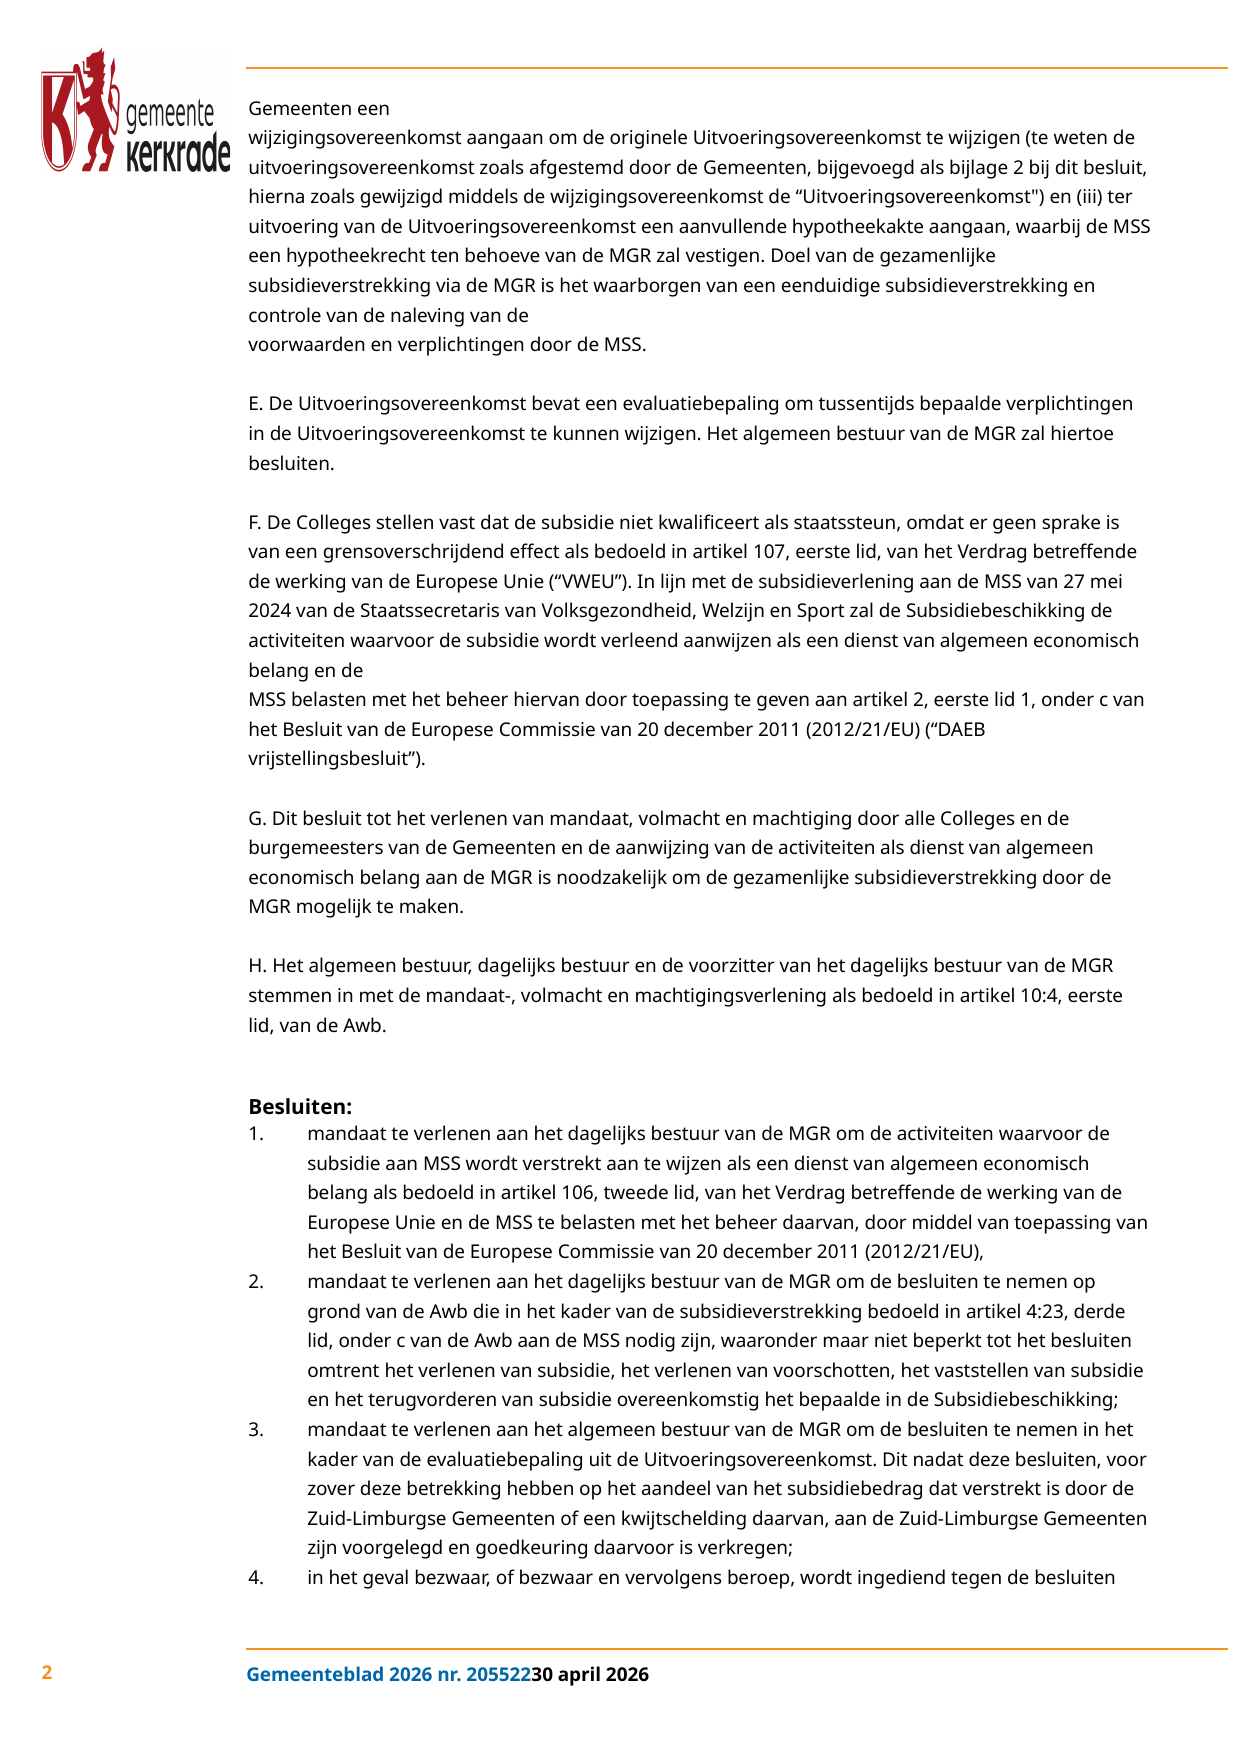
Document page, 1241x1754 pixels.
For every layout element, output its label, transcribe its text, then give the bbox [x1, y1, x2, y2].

text MSS belasten met het beheer hiervan door toepassing te geven aan artikel 2, eerste lid 1, onder c van het Besluit van de Europese Commissie van 20 december 2011 (2012/21/EU) (“DAEB vrijstellingsbesluit”). [248, 686, 1152, 771]
list mandaat te verlenen aan het algemeen bestuur van de MGR om de besluiten te nemen in het kader van de evaluatiebepaling uit de Uitvoeringsovereenkomst. Dit nadat deze besluiten, voor zover deze betrekking hebben op het aandeel van het subsidiebedrag dat verstrekt is door de Zuid-Limburgse Gemeenten of een kwijtschelding daarvan, aan de Zuid-Limburgse Gemeenten zijn voorgelegd en goedkeuring daarvoor is verkregen; [248, 1416, 1152, 1560]
text voorwaarden en verplichtingen door de MSS. [248, 331, 1152, 357]
list mandaat te verlenen aan het dagelijks bestuur van de MGR om de besluiten te nemen op grond van de Awb die in het kader van de subsidieverstrekking bedoeld in artikel 4:23, derde lid, onder c van de Awb aan de MSS nodig zijn, waaronder maar niet beperkt tot het besluiten omtrent het verlenen van subsidie, het verlenen van voorschotten, het vaststellen van subsidie en het terugvorderen van subsidie overeenkomstig het bepaalde in de Subsidiebeschikking; [248, 1268, 1152, 1412]
text G. Dit besluit tot het verlenen van mandaat, volmacht en machtiging door alle Colleges en de burgemeesters van de Gemeenten en de aanwijzing van de activiteiten als dienst van algemeen economisch belang aan de MGR is noodzakelijk om de gezamenlijke subsidieverstrekking door de MGR mogelijk te maken. [248, 805, 1152, 919]
text F. De Colleges stellen vast dat de subsidie niet kwalificeert als staatssteun, omdat er geen sprake is van een grensoverschrijdend effect als bedoeld in artikel 107, eerste lid, van het Verdrag betreffende de werking van de Europese Unie (“VWEU”). In lijn met de subsidieverlening aan de MSS van 27 mei 2024 van de Staatssecretaris van Volksgezondheid, Welzijn en Sport zal de Subsidiebeschikking de activiteiten waarvoor de subsidie wordt verleend aanwijzen als een dienst van algemeen economisch belang en de [248, 509, 1152, 683]
list in het geval bezwaar, of bezwaar en vervolgens beroep, wordt ingediend tegen de besluiten [248, 1564, 1152, 1590]
text wijzigingsovereenkomst aangaan om de originele Uitvoeringsovereenkomst te wijzigen (te weten de uitvoeringsovereenkomst zoals afgestemd door de Gemeenten, bijgevoegd als bijlage 2 bij dit besluit, hierna zoals gewijzigd middels de wijzigingsovereenkomst de “Uitvoeringsovereenkomst") en (iii) ter uitvoering van de Uitvoeringsovereenkomst een aanvullende hypotheekakte aangaan, waarbij de MSS een hypotheekrecht ten behoeve van de MGR zal vestigen. Doel van de gezamenlijke subsidieverstrekking via de MGR is het waarborgen van een eenduidige subsidieverstrekking en controle van de naleving van de [248, 124, 1152, 328]
picture [41, 47, 231, 172]
text Besluiten: [248, 1092, 1152, 1120]
text H. Het algemeen bestuur, dagelijks bestuur en de voorzitter van het dagelijks bestuur van de MGR stemmen in met de mandaat-, volmacht en machtigingsverlening als bedoeld in artikel 10:4, eerste lid, van de Awb. [248, 953, 1152, 1038]
text Gemeenten een [248, 95, 1152, 121]
text E. De Uitvoeringsovereenkomst bevat een evaluatiebepaling om tussentijds bepaalde verplichtingen in de Uitvoeringsovereenkomst te kunnen wijzigen. Het algemeen bestuur van de MGR zal hiertoe besluiten. [248, 391, 1152, 476]
list mandaat te verlenen aan het dagelijks bestuur van de MGR om de activiteiten waarvoor de subsidie aan MSS wordt verstrekt aan te wijzen als een dienst van algemeen economisch belang als bedoeld in artikel 106, tweede lid, van het Verdrag betreffende de werking van de Europese Unie en de MSS te belasten met het beheer daarvan, door middel van toepassing van het Besluit van de Europese Commissie van 20 december 2011 (2012/21/EU), [248, 1120, 1152, 1264]
